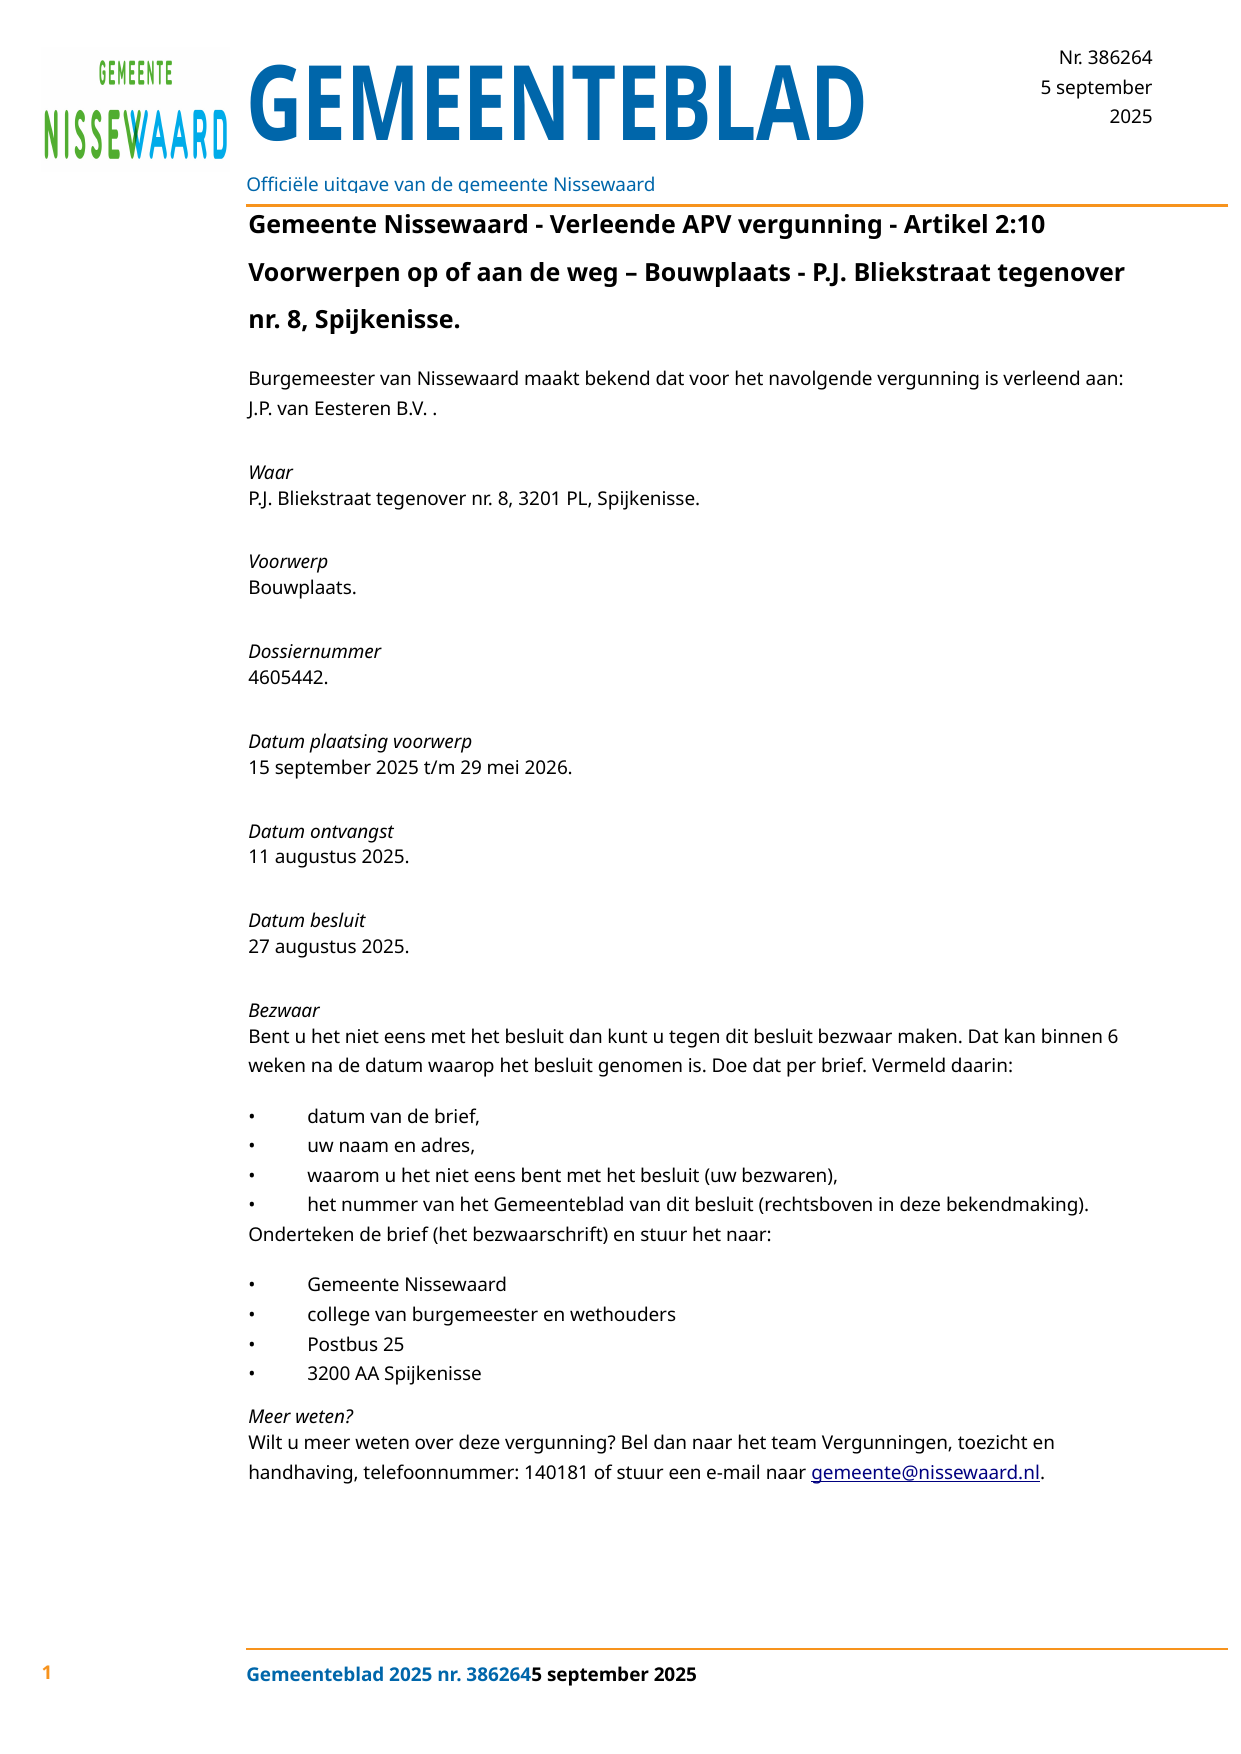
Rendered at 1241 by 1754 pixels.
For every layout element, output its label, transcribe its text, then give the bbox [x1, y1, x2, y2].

text 27 augustus 2025. [248, 933, 1152, 959]
text 4605442. [248, 664, 1152, 690]
text Voorwerp [248, 549, 1152, 574]
list 3200 AA Spijkenisse [248, 1360, 1152, 1386]
text Datum plaatsing voorwerp [248, 728, 1152, 754]
text P.J. Bliekstraat tegenover nr. 8, 3201 PL, Spijkenisse. [248, 485, 1152, 511]
list waarom u het niet eens bent met het besluit (uw bezwaren), [248, 1162, 1152, 1188]
text Bezwaar [248, 997, 1152, 1023]
list college van burgemeester en wethouders [248, 1301, 1152, 1327]
picture [41, 47, 231, 172]
text Meer weten? [248, 1403, 1152, 1429]
text 11 augustus 2025. [248, 843, 1152, 869]
text Datum ontvangst [248, 818, 1152, 843]
text Datum besluit [248, 907, 1152, 933]
text Onderteken de brief (het bezwaarschrift) en stuur het naar: [248, 1221, 1152, 1247]
list het nummer van het Gemeenteblad van dit besluit (rechtsboven in deze bekendmaking). [248, 1192, 1152, 1217]
text 15 september 2025 t/m 29 mei 2026. [248, 754, 1152, 779]
text Gemeente Nissewaard - Verleende APV vergunning - Artikel 2:10 Voorwerpen op of aan de weg – Bouwplaats - P.J. Bliekstraat tegenover nr. 8, Spijkenisse. [248, 207, 1152, 336]
list uw naam en adres, [248, 1132, 1152, 1158]
text Burgemeester van Nissewaard maakt bekend dat voor het navolgende vergunning is verleend aan: J.P. van Eesteren B.V. . [248, 366, 1152, 421]
list Gemeente Nissewaard [248, 1272, 1152, 1297]
list datum van de brief, [248, 1103, 1152, 1129]
text Bouwplaats. [248, 574, 1152, 600]
text Waar [248, 459, 1152, 485]
text Bent u het niet eens met het besluit dan kunt u tegen dit besluit bezwaar maken. Dat kan binnen 6 weken na de datum waarop het besluit genomen is. Doe dat per brief. Vermeld daarin: [248, 1023, 1152, 1078]
text Wilt u meer weten over deze vergunning? Bel dan naar het team Vergunningen, toezicht en handhaving, telefoonnummer: 140181 of stuur een e-mail naar gemeente@nissewaard.nl. [248, 1429, 1152, 1484]
list Postbus 25 [248, 1331, 1152, 1357]
text Dossiernummer [248, 638, 1152, 664]
